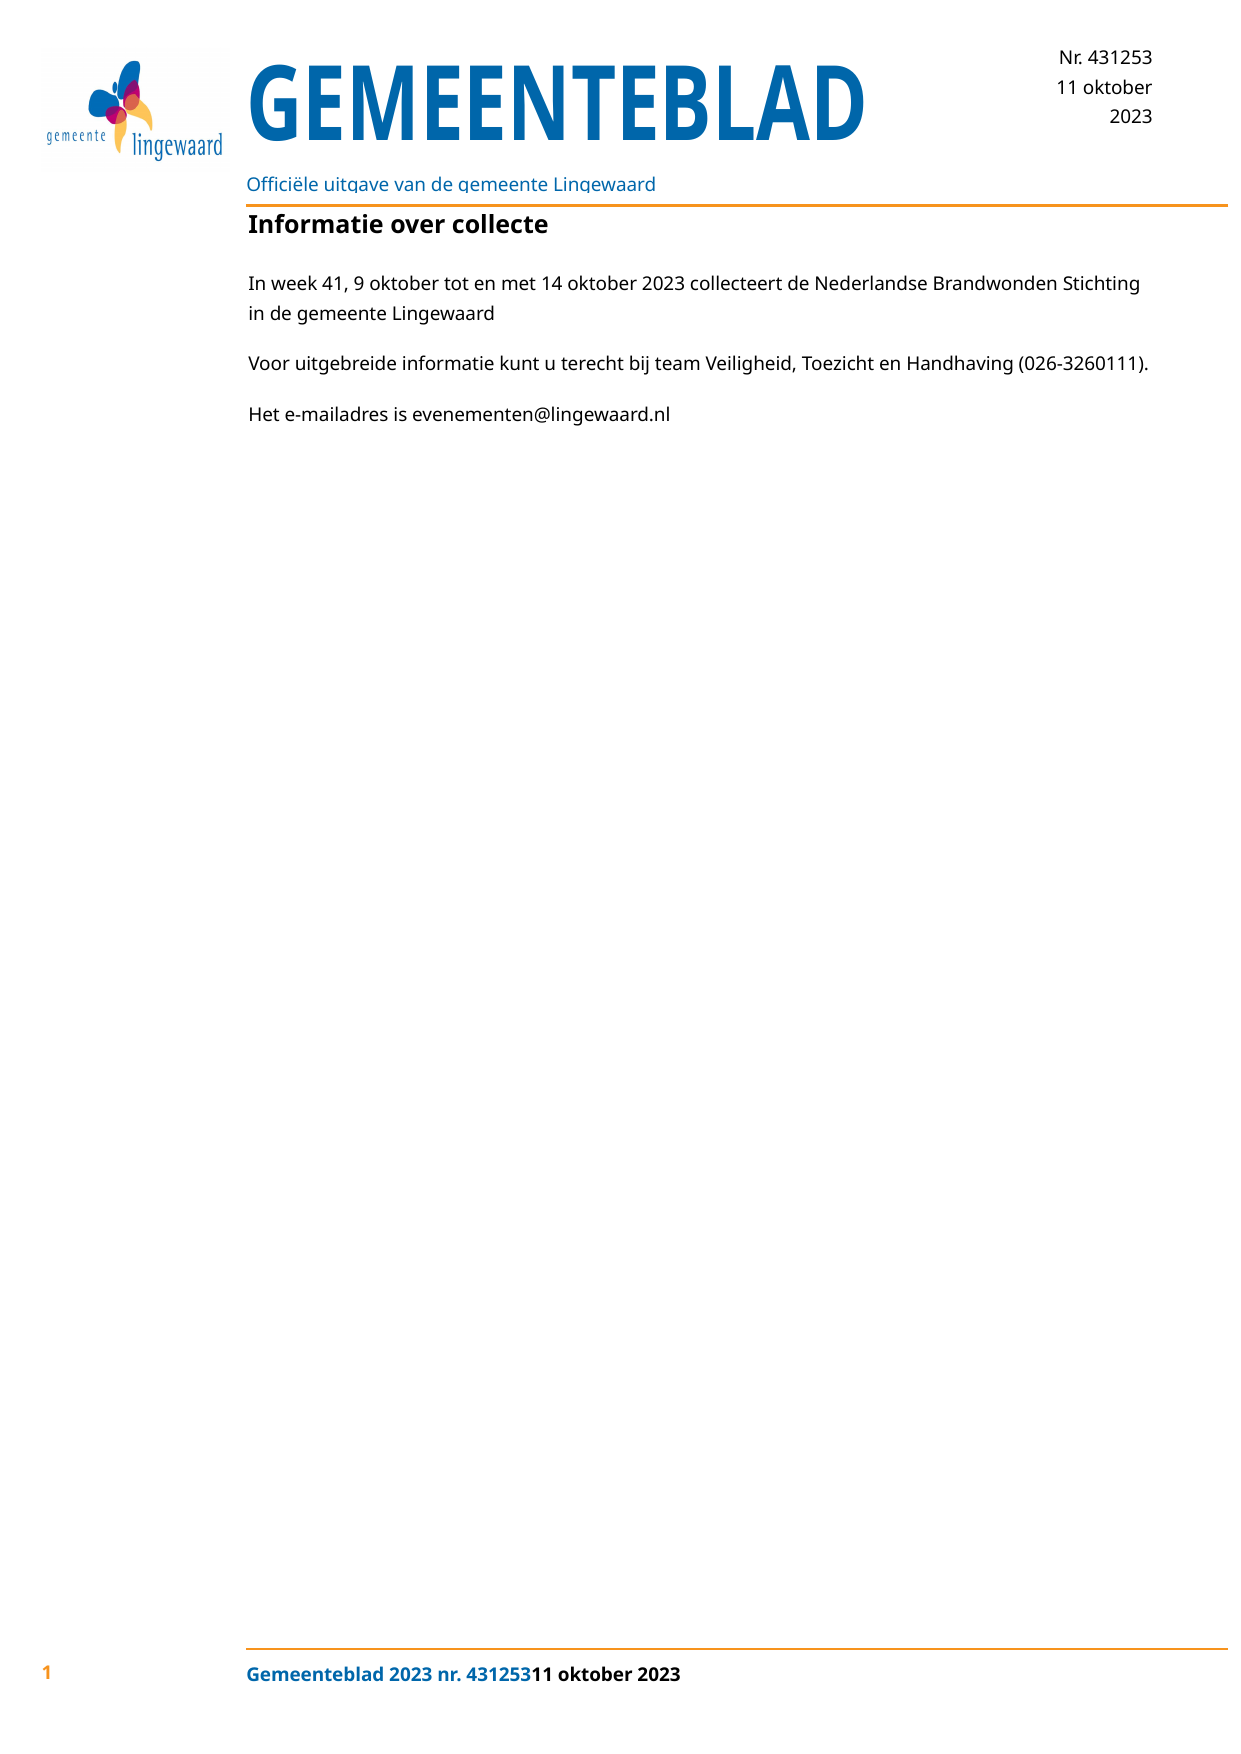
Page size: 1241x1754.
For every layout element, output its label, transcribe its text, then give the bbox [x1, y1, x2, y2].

text Voor uitgebreide informatie kunt u terecht bij team Veiligheid, Toezicht en Handhaving (026-3260111). [248, 350, 1152, 376]
text In week 41, 9 oktober tot en met 14 oktober 2023 collecteert de Nederlandse Brandwonden Stichting in de gemeente Lingewaard [248, 270, 1152, 326]
text Het e-mailadres is evenementen@lingewaard.nl [248, 401, 1152, 426]
picture [41, 47, 231, 172]
text Informatie over collecte [248, 207, 1152, 241]
